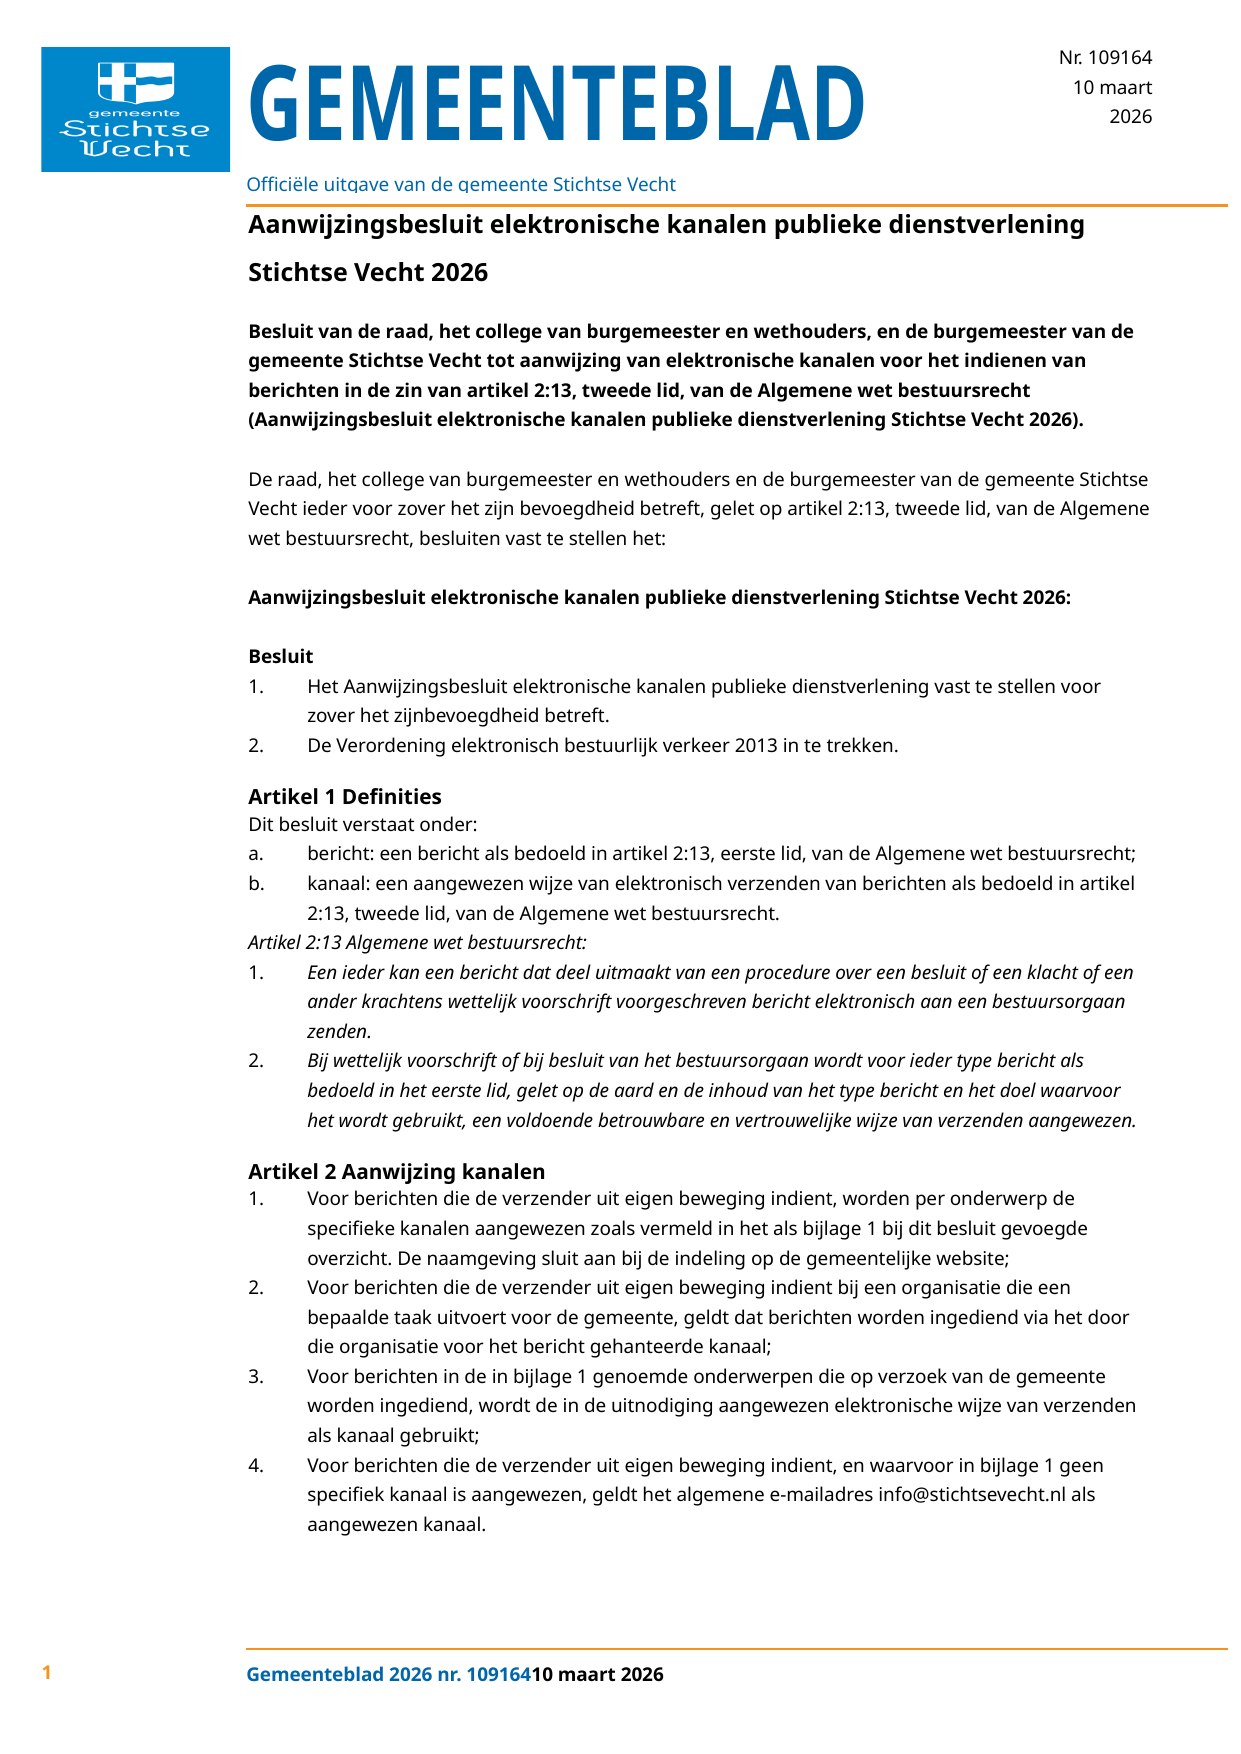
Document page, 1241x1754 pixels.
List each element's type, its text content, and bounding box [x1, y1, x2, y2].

picture [137, 63, 174, 103]
text Besluit [248, 643, 1152, 669]
list Voor berichten die de verzender uit eigen beweging indient, en waarvoor in bijlage 1 geen specifiek kanaal is aangewezen, geldt het algemene e-mailadres info@stichtsevecht.nl als aangewezen kanaal. [248, 1452, 1152, 1537]
text Artikel 1 Definities [248, 782, 1152, 811]
list kanaal: een aangewezen wijze van elektronisch verzenden van berichten als bedoeld in artikel 2:13, tweede lid, van de Algemene wet bestuursrecht. [248, 870, 1152, 925]
text Dit besluit verstaat onder: [248, 811, 1152, 837]
text Aanwijzingsbesluit elektronische kanalen publieke dienstverlening Stichtse Vecht 2026: [248, 584, 1152, 610]
text Artikel 2 Aanwijzing kanalen [248, 1157, 1152, 1186]
list Voor berichten die de verzender uit eigen beweging indient bij een organisatie die een bepaalde taak uitvoert voor de gemeente, geldt dat berichten worden ingediend via het door die organisatie voor het bericht gehanteerde kanaal; [248, 1274, 1152, 1359]
list Voor berichten die de verzender uit eigen beweging indient, worden per onderwerp de specifieke kanalen aangewezen zoals vermeld in het als bijlage 1 bij dit besluit gevoegde overzicht. De naamgeving sluit aan bij de indeling op de gemeentelijke website; [248, 1186, 1152, 1271]
picture [99, 63, 135, 101]
list Voor berichten in de in bijlage 1 genoemde onderwerpen die op verzoek van de gemeente worden ingediend, wordt de in de uitnodiging aangewezen elektronische wijze van verzenden als kanaal gebruikt; [248, 1363, 1152, 1448]
list Een ieder kan een bericht dat deel uitmaakt van een procedure over een besluit of een klacht of een ander krachtens wettelijk voorschrift voorgeschreven bericht elektronisch aan een bestuursorgaan zenden. [248, 959, 1152, 1044]
list bericht: een bericht als bedoeld in artikel 2:13, eerste lid, van de Algemene wet bestuursrecht; [248, 841, 1152, 866]
list De Verordening elektronisch bestuurlijk verkeer 2013 in te trekken. [248, 732, 1152, 758]
text De raad, het college van burgemeester en wethouders en de burgemeester van de gemeente Stichtse Vecht ieder voor zover het zijn bevoegdheid betreft, gelet op artikel 2:13, tweede lid, van de Algemene wet bestuursrecht, besluiten vast te stellen het: [248, 466, 1152, 551]
text Artikel 2:13 Algemene wet bestuursrecht: [248, 929, 1152, 955]
text Aanwijzingsbesluit elektronische kanalen publieke dienstverlening Stichtse Vecht 2026 [248, 207, 1152, 288]
text Besluit van de raad, het college van burgemeester en wethouders, en de burgemeester van de gemeente Stichtse Vecht tot aanwijzing van elektronische kanalen voor het indienen van berichten in de zin van artikel 2:13, tweede lid, van de Algemene wet bestuursrecht (Aanwijzingsbesluit elektronische kanalen publieke dienstverlening Stichtse Vecht 2026). [248, 318, 1152, 432]
list Bij wettelijk voorschrift of bij besluit van het bestuursorgaan wordt voor ieder type bericht als bedoeld in het eerste lid, gelet op de aard en de inhoud van het type bericht en het doel waarvoor het wordt gebruikt, een voldoende betrouwbare en vertrouwelijke wijze van verzenden aangewezen. [248, 1048, 1152, 1132]
list Het Aanwijzingsbesluit elektronische kanalen publieke dienstverlening vast te stellen voor zover het zijnbevoegdheid betreft. [248, 673, 1152, 728]
